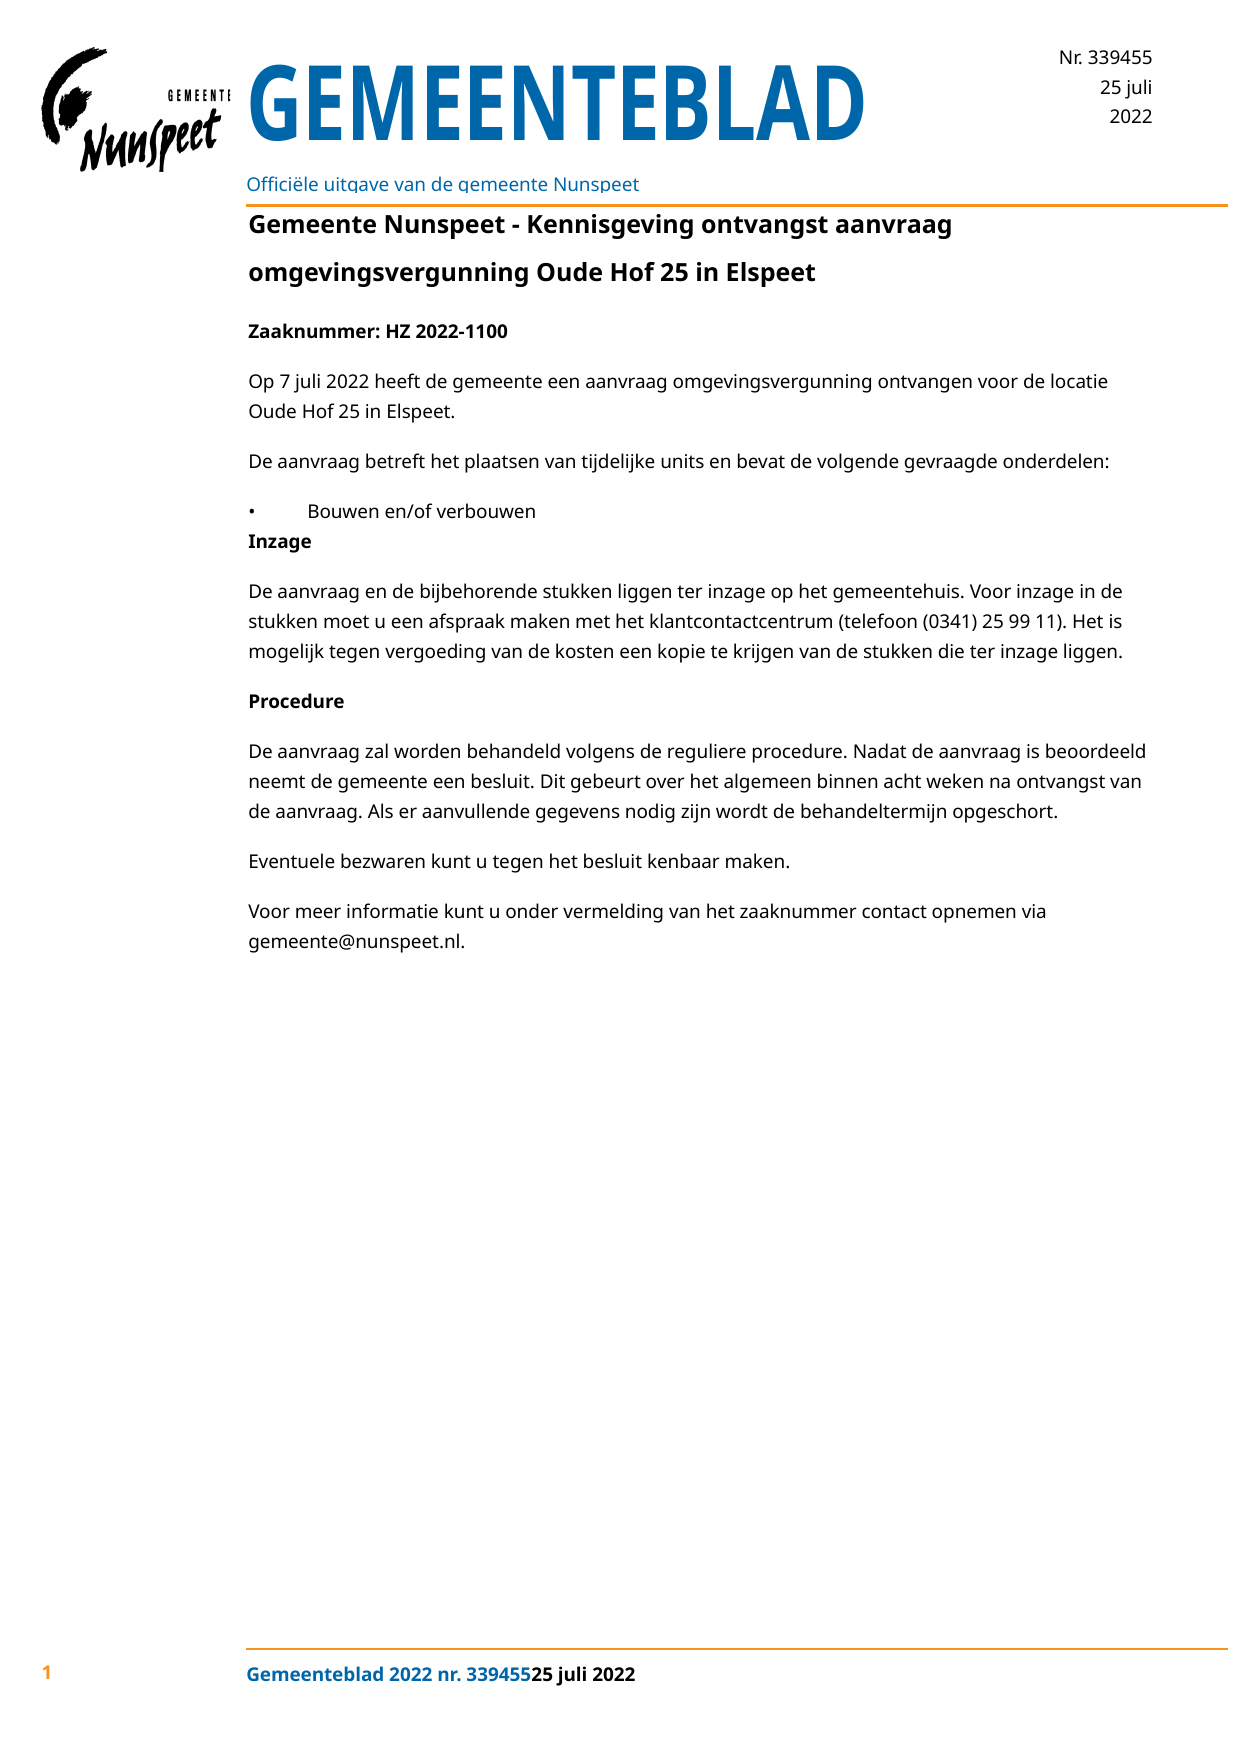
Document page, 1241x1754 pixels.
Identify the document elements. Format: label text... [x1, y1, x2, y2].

text Gemeente Nunspeet - Kennisgeving ontvangst aanvraag omgevingsvergunning Oude Hof 25 in Elspeet [248, 207, 1152, 288]
text Eventuele bezwaren kunt u tegen het besluit kenbaar maken. [248, 848, 1152, 874]
list Bouwen en/of verbouwen [248, 499, 1152, 524]
text Op 7 juli 2022 heeft de gemeente een aanvraag omgevingsvergunning ontvangen voor de locatie Oude Hof 25 in Elspeet. [248, 368, 1152, 424]
text De aanvraag en de bijbehorende stukken liggen ter inzage op het gemeentehuis. Voor inzage in de stukken moet u een afspraak maken met het klantcontactcentrum (telefoon (0341) 25 99 11). Het is mogelijk tegen vergoeding van de kosten een kopie te krijgen van de stukken die ter inzage liggen. [248, 579, 1152, 664]
picture [41, 47, 231, 172]
text Procedure [248, 688, 1152, 714]
text Zaaknummer: HZ 2022-1100 [248, 318, 1152, 344]
text Voor meer informatie kunt u onder vermelding van het zaaknummer contact opnemen via gemeente@nunspeet.nl. [248, 899, 1152, 954]
text De aanvraag zal worden behandeld volgens de reguliere procedure. Nadat de aanvraag is beoordeeld neemt de gemeente een besluit. Dit gebeurt over het algemeen binnen acht weken na ontvangst van de aanvraag. Als er aanvullende gegevens nodig zijn wordt de behandeltermijn opgeschort. [248, 739, 1152, 824]
text Inzage [248, 528, 1152, 554]
text De aanvraag betreft het plaatsen van tijdelijke units en bevat de volgende gevraagde onderdelen: [248, 448, 1152, 474]
